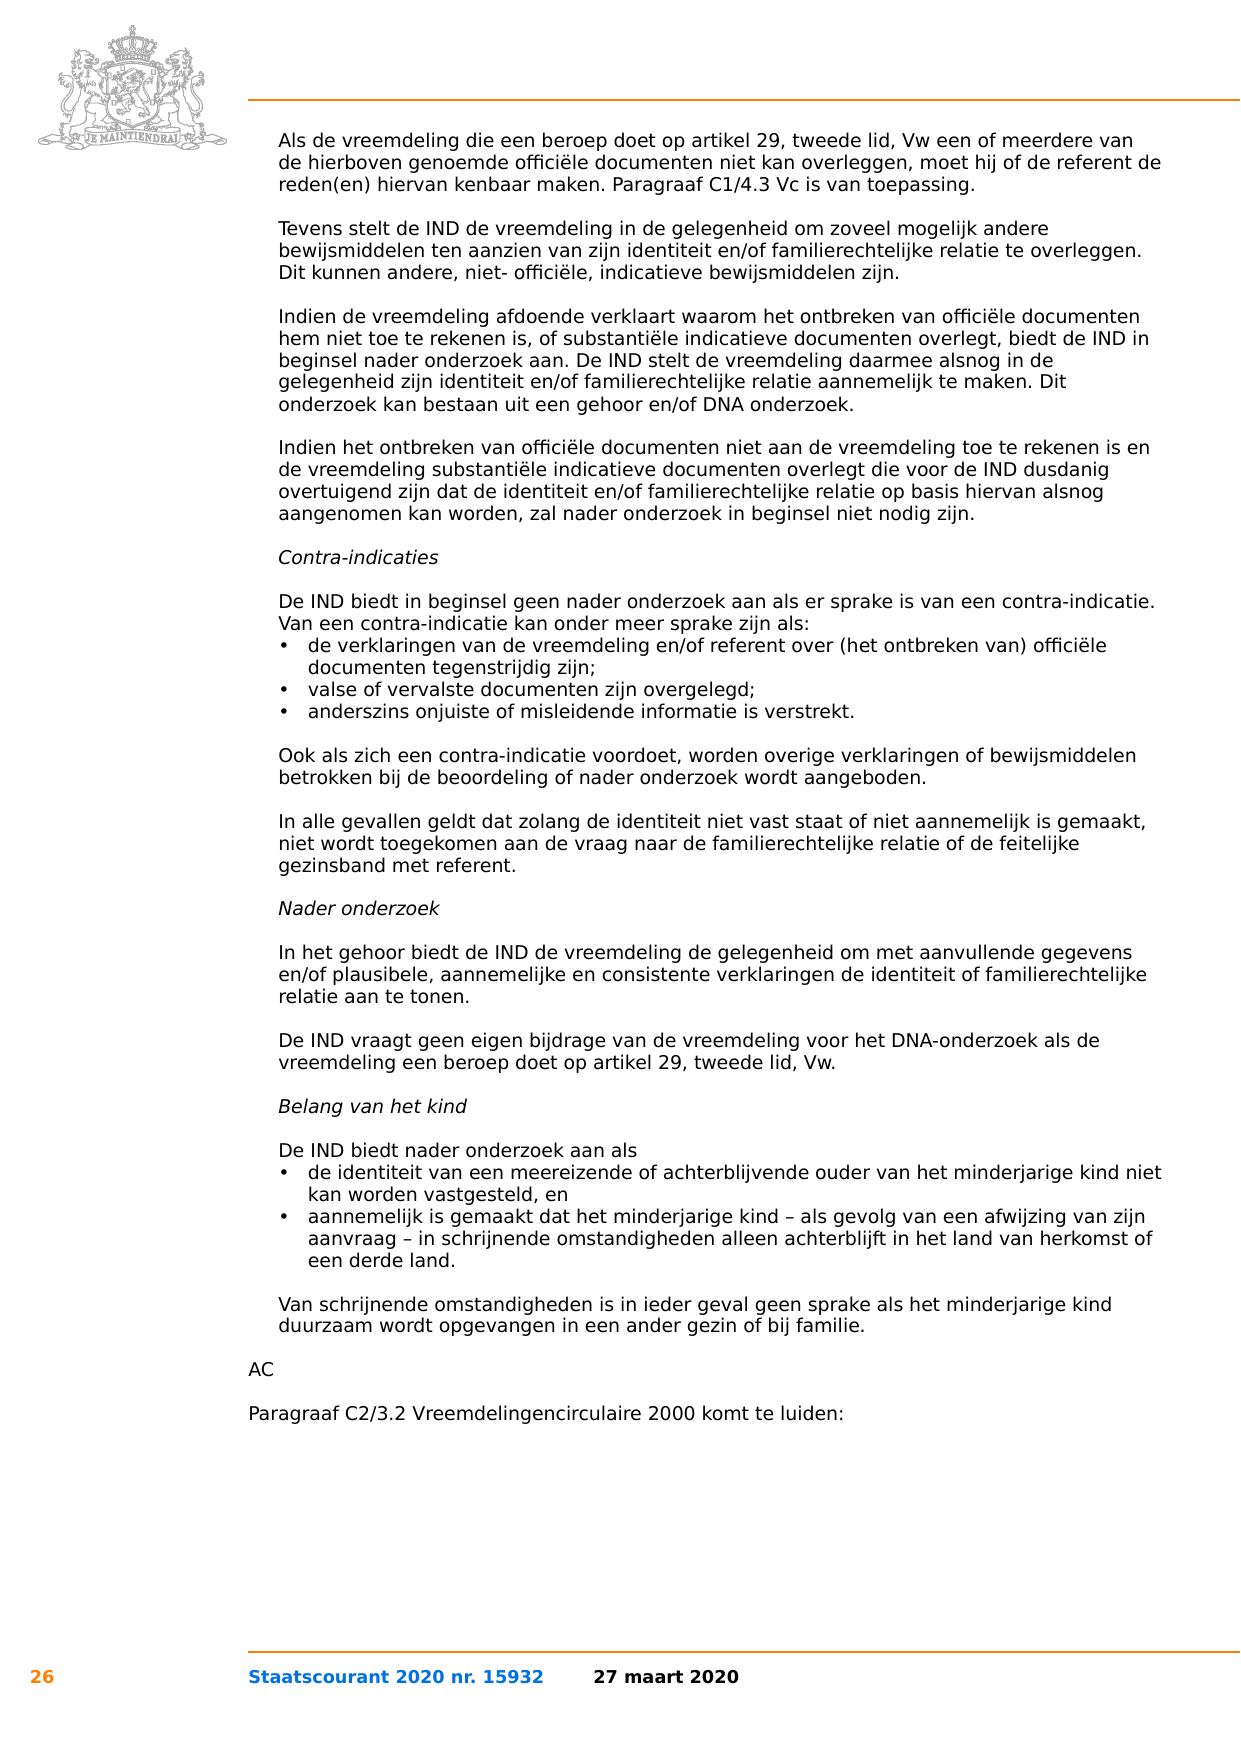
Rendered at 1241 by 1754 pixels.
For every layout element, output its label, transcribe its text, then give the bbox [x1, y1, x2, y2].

text Van schrijnende omstandigheden is in ieder geval geen sprake als het minderjarige kind duurzaam wordt opgevangen in een ander gezin of bij familie. [278, 1293, 1163, 1337]
text Als de vreemdeling die een beroep doet op artikel 29, tweede lid, Vw een of meerdere van de hierboven genoemde officiële documenten niet kan overleggen, moet hij of de referent de reden(en) hiervan kenbaar maken. Paragraaf C1/4.3 Vc is van toepassing. [278, 130, 1163, 196]
text • de verklaringen van de vreemdeling en/of referent over (het ontbreken van) officiële documenten tegenstrijdig zijn; [278, 635, 1163, 679]
text Tevens stelt de IND de vreemdeling in de gelegenheid om zoveel mogelijk andere bewijsmiddelen ten aanzien van zijn identiteit en/of familierechtelijke relatie te overleggen. Dit kunnen andere, niet- officiële, indicatieve bewijsmiddelen zijn. [278, 218, 1163, 284]
text • anderszins onjuiste of misleidende informatie is verstrekt. [278, 701, 1163, 723]
picture [38, 25, 227, 150]
subtitle Contra-indicaties [278, 547, 1163, 569]
text Indien het ontbreken van officiële documenten niet aan de vreemdeling toe te rekenen is en de vreemdeling substantiële indicatieve documenten overlegt die voor de IND dusdanig overtuigend zijn dat de identiteit en/of familierechtelijke relatie op basis hiervan alsnog aangenomen kan worden, zal nader onderzoek in beginsel niet nodig zijn. [278, 437, 1163, 525]
text Paragraaf C2/3.2 Vreemdelingencirculaire 2000 komt te luiden: [248, 1403, 1163, 1425]
text De IND biedt nader onderzoek aan als [278, 1140, 1163, 1162]
text De IND vraagt geen eigen bijdrage van de vreemdeling voor het DNA-onderzoek als de vreemdeling een beroep doet op artikel 29, tweede lid, Vw. [278, 1030, 1163, 1074]
subtitle Nader onderzoek [278, 898, 1163, 920]
text • aannemelijk is gemaakt dat het minderjarige kind – als gevolg van een afwijzing van zijn aanvraag – in schrijnende omstandigheden alleen achterblijft in het land van herkomst of een derde land. [278, 1206, 1163, 1272]
text • de identiteit van een meereizende of achterblijvende ouder van het minderjarige kind niet kan worden vastgesteld, en [278, 1162, 1163, 1206]
text AC [248, 1359, 1163, 1381]
text In het gehoor biedt de IND de vreemdeling de gelegenheid om met aanvullende gegevens en/of plausibele, aannemelijke en consistente verklaringen de identiteit of familierechtelijke relatie aan te tonen. [278, 942, 1163, 1008]
subtitle Belang van het kind [278, 1096, 1163, 1118]
text Ook als zich een contra-indicatie voordoet, worden overige verklaringen of bewijsmiddelen betrokken bij de beoordeling of nader onderzoek wordt aangeboden. [278, 745, 1163, 789]
text In alle gevallen geldt dat zolang de identiteit niet vast staat of niet aannemelijk is gemaakt, niet wordt toegekomen aan de vraag naar de familierechtelijke relatie of de feitelijke gezinsband met referent. [278, 811, 1163, 876]
text Indien de vreemdeling afdoende verklaart waarom het ontbreken van officiële documenten hem niet toe te rekenen is, of substantiële indicatieve documenten overlegt, biedt de IND in beginsel nader onderzoek aan. De IND stelt de vreemdeling daarmee alsnog in de gelegenheid zijn identiteit en/of familierechtelijke relatie aannemelijk te maken. Dit onderzoek kan bestaan uit een gehoor en/of DNA onderzoek. [278, 306, 1163, 415]
text • valse of vervalste documenten zijn overgelegd; [278, 679, 1163, 701]
text De IND biedt in beginsel geen nader onderzoek aan als er sprake is van een contra-indicatie. Van een contra-indicatie kan onder meer sprake zijn als: [278, 591, 1163, 635]
